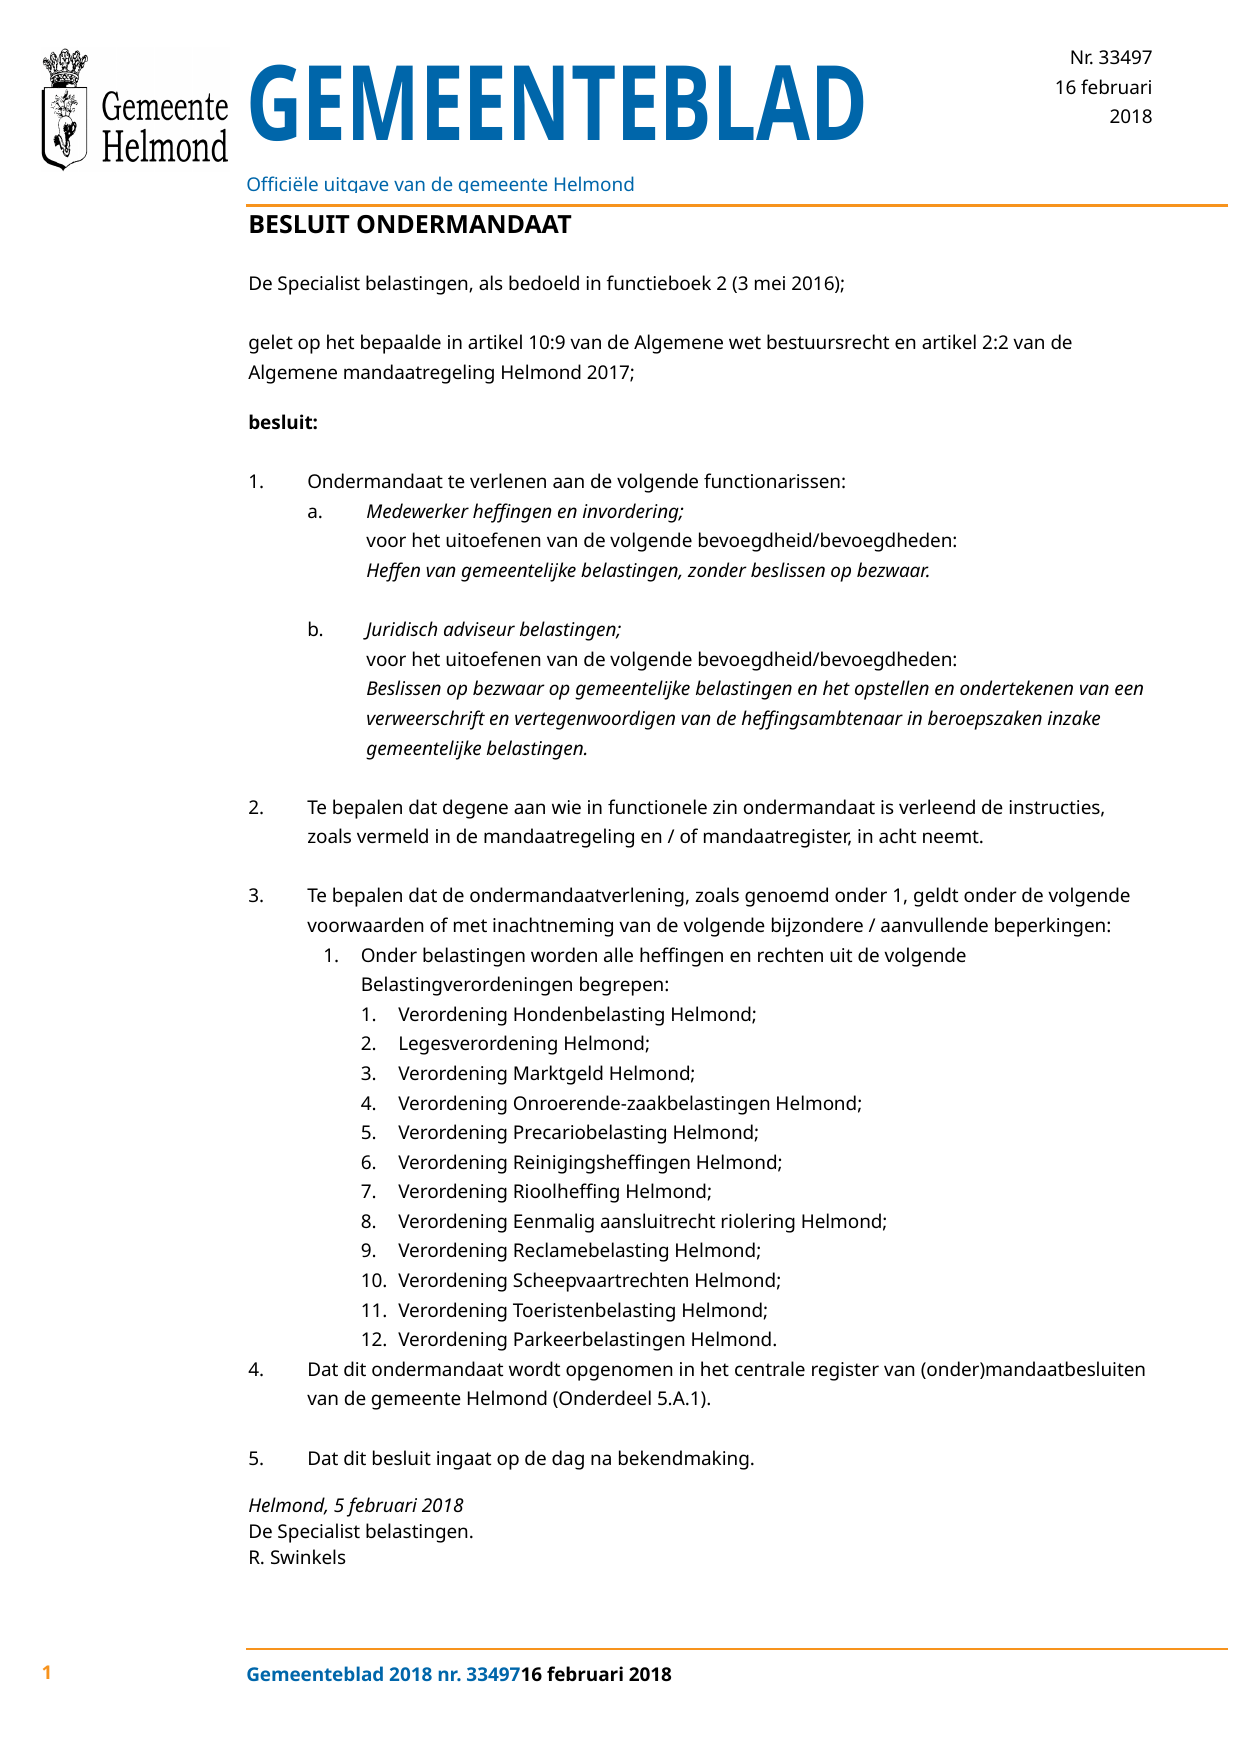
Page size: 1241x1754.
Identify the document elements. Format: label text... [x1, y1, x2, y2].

text R. Swinkels [248, 1544, 1152, 1570]
list Verordening Scheepvaartrechten Helmond; [361, 1267, 1152, 1293]
list Verordening Marktgeld Helmond; [361, 1060, 1152, 1086]
list Verordening Precariobelasting Helmond; [361, 1119, 1152, 1145]
text De Specialist belastingen. [248, 1518, 1152, 1544]
list Heffen van gemeentelijke belastingen, zonder beslissen op bezwaar. [307, 557, 1152, 583]
list Juridisch adviseur belastingen; [307, 616, 1152, 642]
list Verordening Onroerende-zaakbelastingen Helmond; [361, 1090, 1152, 1116]
list Te bepalen dat degene aan wie in functionele zin ondermandaat is verleend de instructies, zoals vermeld in de mandaatregeling en / of mandaatregister, in acht neemt. [248, 794, 1152, 849]
list Medewerker heffingen en invordering; [307, 498, 1152, 524]
list Verordening Reclamebelasting Helmond; [361, 1238, 1152, 1263]
list Ondermandaat te verlenen aan de volgende functionarissen: [248, 468, 1152, 494]
list Verordening Rioolheffing Helmond; [361, 1178, 1152, 1204]
list Verordening Parkeerbelastingen Helmond. [361, 1326, 1152, 1352]
list Verordening Reinigingsheffingen Helmond; [361, 1149, 1152, 1175]
text BESLUIT ONDERMANDAAT [248, 207, 1152, 241]
list Dat dit besluit ingaat op de dag na bekendmaking. [248, 1445, 1152, 1471]
list Onder belastingen worden alle heffingen en rechten uit de volgende Belastingverordeningen begrepen: [323, 942, 1152, 997]
text gelet op het bepaalde in artikel 10:9 van de Algemene wet bestuursrecht en artikel 2:2 van de Algemene mandaatregeling Helmond 2017; [248, 329, 1152, 385]
list Te bepalen dat de ondermandaatverlening, zoals genoemd onder 1, geldt onder de volgende voorwaarden of met inachtneming van de volgende bijzondere / aanvullende beperkingen: [248, 883, 1152, 938]
list Verordening Toeristenbelasting Helmond; [361, 1297, 1152, 1323]
picture [41, 47, 231, 172]
list Legesverordening Helmond; [361, 1031, 1152, 1056]
list voor het uitoefenen van de volgende bevoegdheid/bevoegdheden: [307, 646, 1152, 672]
text Helmond, 5 februari 2018 [248, 1493, 1152, 1518]
list Beslissen op bezwaar op gemeentelijke belastingen en het opstellen en ondertekenen van een verweerschrift en vertegenwoordigen van de heffingsambtenaar in beroepszaken inzake gemeentelijke belastingen. [307, 676, 1152, 761]
list Verordening Hondenbelasting Helmond; [361, 1001, 1152, 1027]
list voor het uitoefenen van de volgende bevoegdheid/bevoegdheden: [307, 528, 1152, 553]
list Verordening Eenmalig aansluitrecht riolering Helmond; [361, 1208, 1152, 1234]
text besluit: [248, 409, 1152, 435]
list Dat dit ondermandaat wordt opgenomen in het centrale register van (onder)mandaatbesluiten van de gemeente Helmond (Onderdeel 5.A.1). [248, 1356, 1152, 1411]
text De Specialist belastingen, als bedoeld in functieboek 2 (3 mei 2016); [248, 270, 1152, 296]
